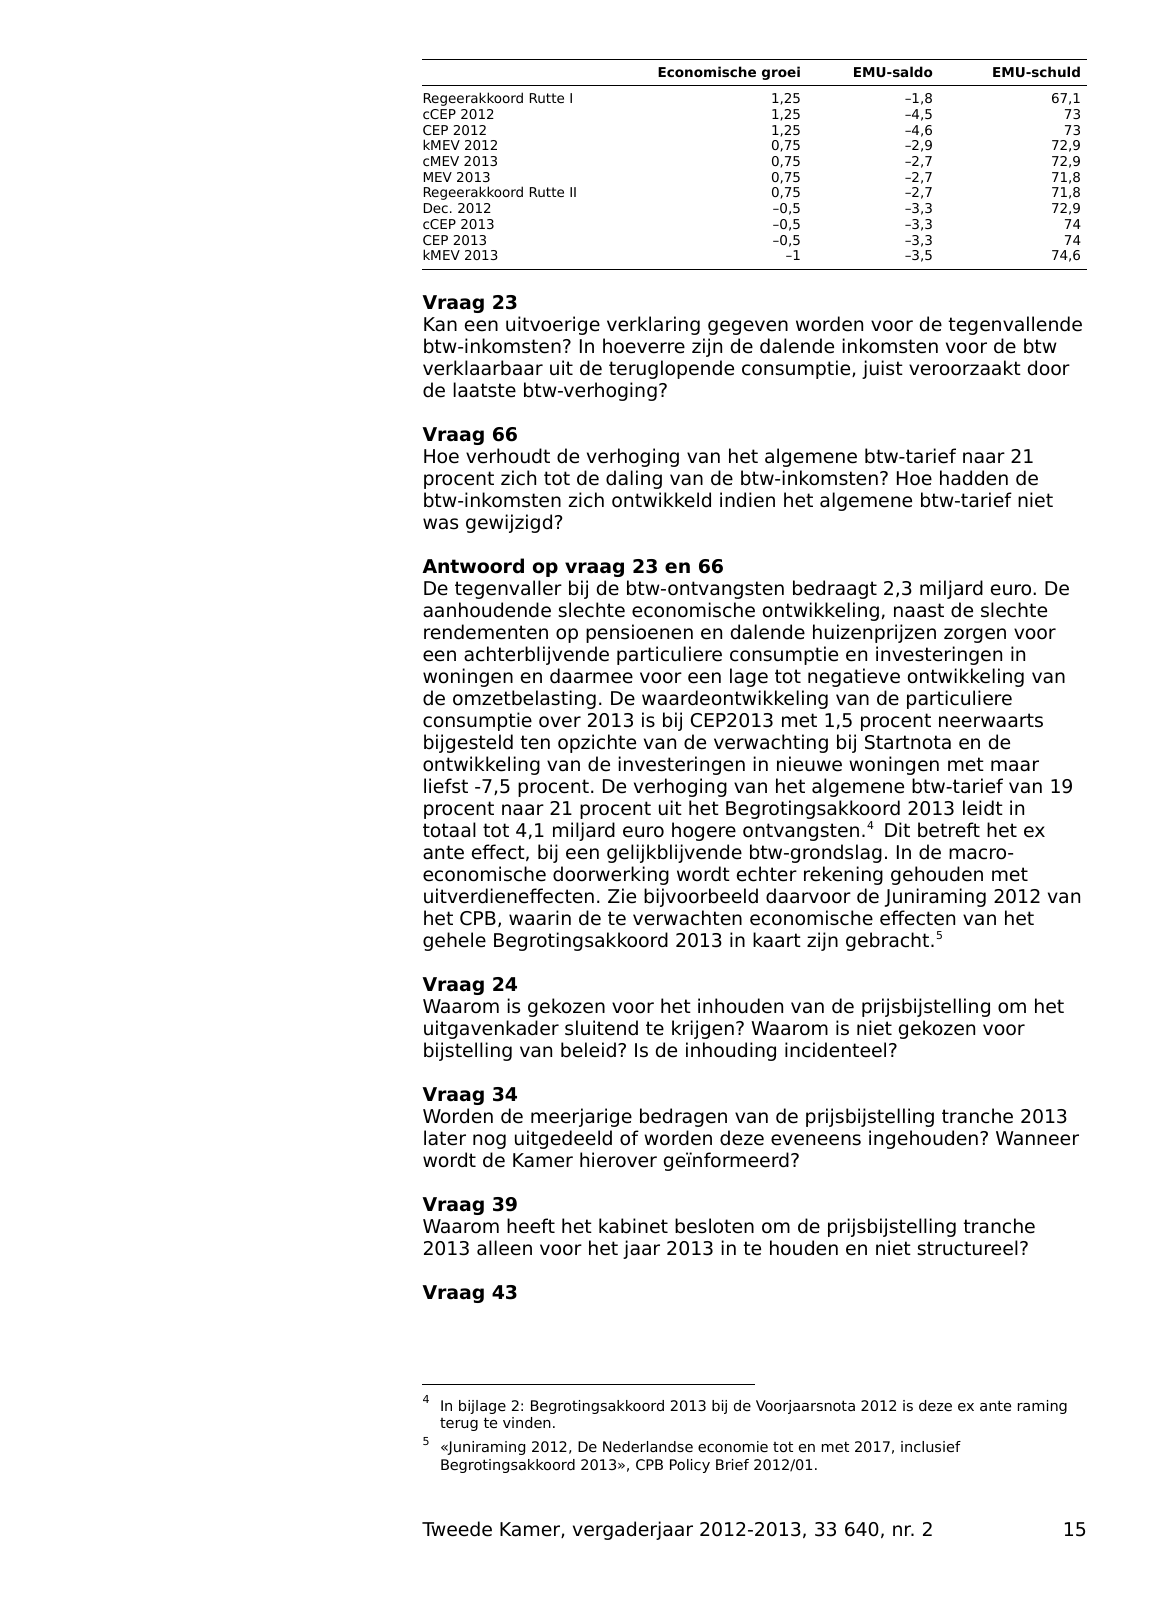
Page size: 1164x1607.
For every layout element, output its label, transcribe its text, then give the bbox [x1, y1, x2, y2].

table_cell –0,5 [602, 201, 807, 217]
table_cell 71,8 [939, 185, 1087, 201]
table_cell 1,25 [602, 86, 807, 107]
table_cell 67,1 [939, 86, 1087, 107]
text Vraag 39 [422, 1194, 1087, 1216]
text In bijlage 2: Begrotingsakkoord 2013 bij de Voorjaarsnota 2012 is deze ex ante raming terug te vinden. [422, 1393, 1087, 1432]
table_cell –3,3 [807, 201, 939, 217]
table_cell cMEV 2013 [422, 154, 602, 169]
table_header [422, 60, 602, 85]
table_cell –2,9 [807, 138, 939, 154]
text Vraag 43 [422, 1282, 1087, 1304]
table_cell –3,3 [807, 217, 939, 232]
text Vraag 23 [422, 292, 1087, 314]
table_header EMU-saldo [807, 60, 939, 85]
table_cell Dec. 2012 [422, 201, 602, 217]
table_cell 0,75 [602, 138, 807, 154]
table_cell kMEV 2013 [422, 248, 602, 269]
table_cell CEP 2012 [422, 123, 602, 138]
table_cell 72,9 [939, 138, 1087, 154]
table_cell –1 [602, 248, 807, 269]
table_cell 1,25 [602, 123, 807, 138]
table_header EMU-schuld [939, 60, 1087, 85]
table_cell –4,6 [807, 123, 939, 138]
text Hoe verhoudt de verhoging van het algemene btw-tarief naar 21 procent zich tot de daling van de btw-inkomsten? Hoe hadden de btw-inkomsten zich ontwikkeld indien het algemene btw-tarief niet was gewijzigd? [422, 446, 1087, 534]
text De tegenvaller bij de btw-ontvangsten bedraagt 2,3 miljard euro. De aanhoudende slechte economische ontwikkeling, naast de slechte rendementen op pensioenen en dalende huizenprijzen zorgen voor een achterblijvende particuliere consumptie en investeringen in woningen en daarmee voor een lage tot negatieve ontwikkeling van de omzetbelasting. De waardeontwikkeling van de particuliere consumptie over 2013 is bij CEP2013 met 1,5 procent neerwaarts bijgesteld ten opzichte van de verwachting bij Startnota en de ontwikkeling van de investeringen in nieuwe woningen met maar liefst -7,5 procent. De verhoging van het algemene btw-tarief van 19 procent naar 21 procent uit het Begrotingsakkoord 2013 leidt in totaal tot 4,1 miljard euro hogere ontvangsten. Dit betreft het ex ante effect, bij een gelijkblijvende btw-grondslag. In de macro-economische doorwerking wordt echter rekening gehouden met uitverdieneffecten. Zie bijvoorbeeld daarvoor de Juniraming 2012 van het CPB, waarin de te verwachten economische effecten van het gehele Begrotingsakkoord 2013 in kaart zijn gebracht. [422, 578, 1087, 952]
table_cell cCEP 2013 [422, 217, 602, 232]
table_cell –0,5 [602, 217, 807, 232]
table_cell –2,7 [807, 170, 939, 185]
table_cell CEP 2013 [422, 233, 602, 248]
table_cell 0,75 [602, 154, 807, 169]
table_cell –2,7 [807, 154, 939, 169]
table_cell 71,8 [939, 170, 1087, 185]
table_cell –3,3 [807, 233, 939, 248]
table_cell Regeerakkoord Rutte II [422, 185, 602, 201]
table_cell cCEP 2012 [422, 107, 602, 122]
table_cell –4,5 [807, 107, 939, 122]
text Waarom is gekozen voor het inhouden van de prijsbijstelling om het uitgavenkader sluitend te krijgen? Waarom is niet gekozen voor bijstelling van beleid? Is de inhouding incidenteel? [422, 996, 1087, 1062]
text Vraag 24 [422, 974, 1087, 996]
table_cell kMEV 2012 [422, 138, 602, 154]
table_cell MEV 2013 [422, 170, 602, 185]
table_cell 73 [939, 107, 1087, 122]
table_cell 0,75 [602, 185, 807, 201]
table_cell 74 [939, 233, 1087, 248]
table_cell –3,5 [807, 248, 939, 269]
table_cell –0,5 [602, 233, 807, 248]
table_cell 73 [939, 123, 1087, 138]
text «Juniraming 2012, De Nederlandse economie tot en met 2017, inclusief Begrotingsakkoord 2013», CPB Policy Brief 2012/01. [422, 1435, 1087, 1474]
table_cell 1,25 [602, 107, 807, 122]
table_cell 72,9 [939, 201, 1087, 217]
text Vraag 66 [422, 424, 1087, 446]
table_cell 74 [939, 217, 1087, 232]
table_cell 72,9 [939, 154, 1087, 169]
text Waarom heeft het kabinet besloten om de prijsbijstelling tranche 2013 alleen voor het jaar 2013 in te houden en niet structureel? [422, 1216, 1087, 1260]
table_cell 0,75 [602, 170, 807, 185]
table_cell –2,7 [807, 185, 939, 201]
text Vraag 34 [422, 1084, 1087, 1106]
table_header Economische groei [602, 60, 807, 85]
text Kan een uitvoerige verklaring gegeven worden voor de tegenvallende btw-inkomsten? In hoeverre zijn de dalende inkomsten voor de btw verklaarbaar uit de teruglopende consumptie, juist veroorzaakt door de laatste btw-verhoging? [422, 314, 1087, 402]
text Worden de meerjarige bedragen van de prijsbijstelling tranche 2013 later nog uitgedeeld of worden deze eveneens ingehouden? Wanneer wordt de Kamer hierover geïnformeerd? [422, 1106, 1087, 1172]
table_cell Regeerakkoord Rutte I [422, 86, 602, 107]
table_cell 74,6 [939, 248, 1087, 269]
table_cell –1,8 [807, 86, 939, 107]
text Antwoord op vraag 23 en 66 [422, 556, 1087, 578]
